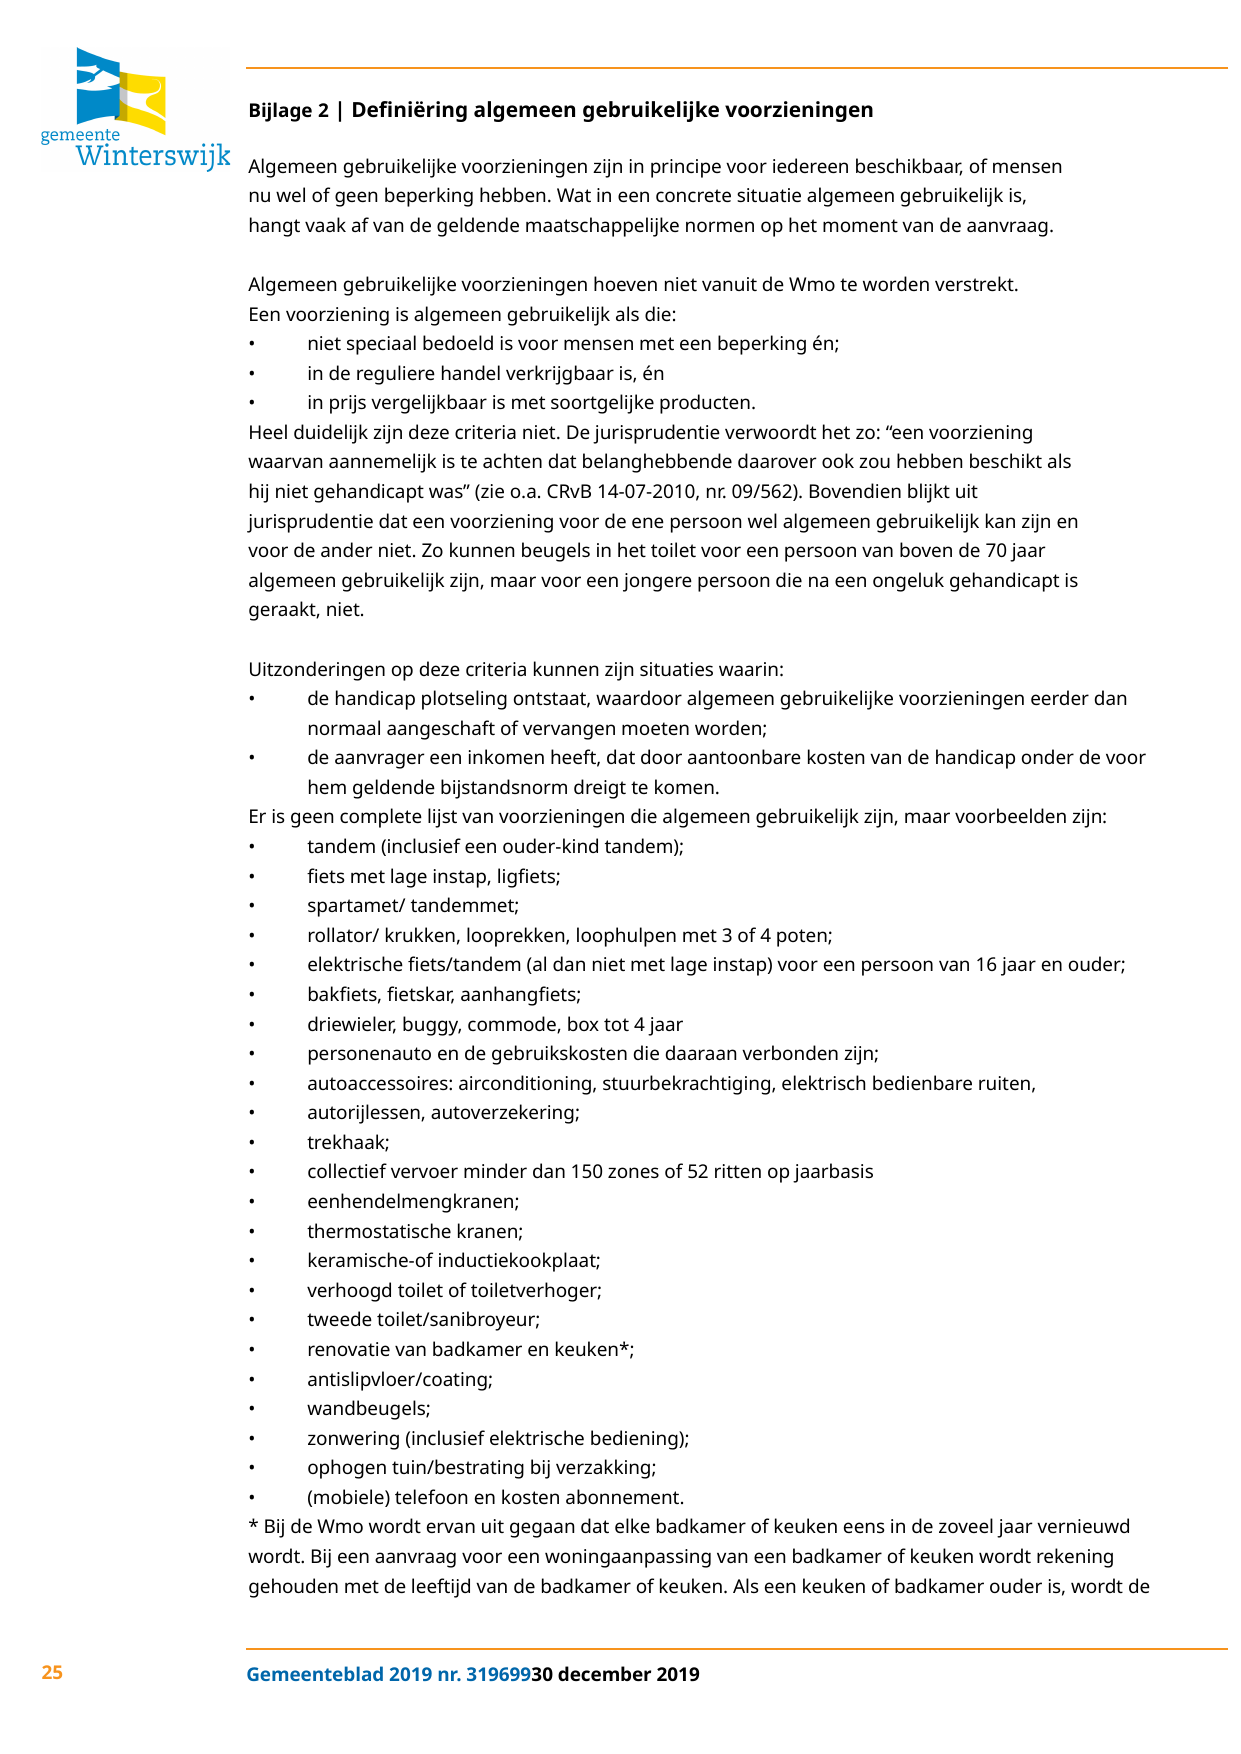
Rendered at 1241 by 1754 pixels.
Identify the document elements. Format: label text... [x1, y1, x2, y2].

text * Bij de Wmo wordt ervan uit gegaan dat elke badkamer of keuken eens in de zoveel jaar vernieuwd wordt. Bij een aanvraag voor een woningaanpassing van een badkamer of keuken wordt rekening gehouden met de leeftijd van de badkamer of keuken. Als een keuken of badkamer ouder is, wordt de [248, 1514, 1152, 1599]
list eenhendelmengkranen; [248, 1188, 1152, 1214]
list rollator/ krukken, looprekken, loophulpen met 3 of 4 poten; [248, 922, 1152, 948]
list renovatie van badkamer en keuken*; [248, 1336, 1152, 1362]
list spartamet/ tandemmet; [248, 892, 1152, 918]
text geraakt, niet. [248, 597, 1152, 622]
list collectief vervoer minder dan 150 zones of 52 ritten op jaarbasis [248, 1159, 1152, 1184]
list personenauto en de gebruikskosten die daaraan verbonden zijn; [248, 1040, 1152, 1066]
text Een voorziening is algemeen gebruikelijk als die: [248, 301, 1152, 327]
text jurisprudentie dat een voorziening voor de ene persoon wel algemeen gebruikelijk kan zijn en [248, 508, 1152, 534]
text Er is geen complete lijst van voorzieningen die algemeen gebruikelijk zijn, maar voorbeelden zijn: [248, 804, 1152, 829]
list verhoogd toilet of toiletverhoger; [248, 1277, 1152, 1303]
picture [41, 47, 231, 172]
list ophogen tuin/bestrating bij verzakking; [248, 1454, 1152, 1480]
list in de reguliere handel verkrijgbaar is, én [248, 360, 1152, 386]
list driewieler, buggy, commode, box tot 4 jaar [248, 1011, 1152, 1037]
list keramische-of inductiekookplaat; [248, 1247, 1152, 1273]
list autorijlessen, autoverzekering; [248, 1099, 1152, 1125]
text Algemeen gebruikelijke voorzieningen hoeven niet vanuit de Wmo te worden verstrekt. [248, 271, 1152, 297]
list de aanvrager een inkomen heeft, dat door aantoonbare kosten van de handicap onder de voor hem geldende bijstandsnorm dreigt te komen. [248, 744, 1152, 800]
list zonwering (inclusief elektrische bediening); [248, 1425, 1152, 1451]
text algemeen gebruikelijk zijn, maar voor een jongere persoon die na een ongeluk gehandicapt is [248, 567, 1152, 593]
text hij niet gehandicapt was” (zie o.a. CRvB 14-07-2010, nr. 09/562). Bovendien blijkt uit [248, 478, 1152, 504]
text Heel duidelijk zijn deze criteria niet. De jurisprudentie verwoordt het zo: “een voorziening [248, 419, 1152, 445]
list de handicap plotseling ontstaat, waardoor algemeen gebruikelijke voorzieningen eerder dan normaal aangeschaft of vervangen moeten worden; [248, 685, 1152, 741]
text Algemeen gebruikelijke voorzieningen zijn in principe voor iedereen beschikbaar, of mensen [248, 153, 1152, 179]
list wandbeugels; [248, 1395, 1152, 1421]
text nu wel of geen beperking hebben. Wat in een concrete situatie algemeen gebruikelijk is, [248, 182, 1152, 208]
text hangt vaak af van de geldende maatschappelijke normen op het moment van de aanvraag. [248, 212, 1152, 238]
list thermostatische kranen; [248, 1218, 1152, 1244]
list in prijs vergelijkbaar is met soortgelijke producten. [248, 389, 1152, 415]
picture [225, 153, 231, 162]
list antislipvloer/coating; [248, 1366, 1152, 1392]
text Bijlage 2 | Definiëring algemeen gebruikelijke voorzieningen [248, 95, 1152, 123]
list fiets met lage instap, ligfiets; [248, 863, 1152, 889]
text voor de ander niet. Zo kunnen beugels in het toilet voor een persoon van boven de 70 jaar [248, 537, 1152, 563]
list niet speciaal bedoeld is voor mensen met een beperking én; [248, 330, 1152, 356]
list bakfiets, fietskar, aanhangfiets; [248, 981, 1152, 1007]
list elektrische fiets/tandem (al dan niet met lage instap) voor een persoon van 16 jaar en ouder; [248, 952, 1152, 977]
text waarvan aannemelijk is te achten dat belanghebbende daarover ook zou hebben beschikt als [248, 449, 1152, 474]
list tandem (inclusief een ouder-kind tandem); [248, 833, 1152, 859]
list autoaccessoires: airconditioning, stuurbekrachtiging, elektrisch bedienbare ruiten, [248, 1070, 1152, 1096]
list (mobiele) telefoon en kosten abonnement. [248, 1484, 1152, 1510]
list tweede toilet/sanibroyeur; [248, 1307, 1152, 1332]
list trekhaak; [248, 1129, 1152, 1155]
text Uitzonderingen op deze criteria kunnen zijn situaties waarin: [248, 656, 1152, 682]
